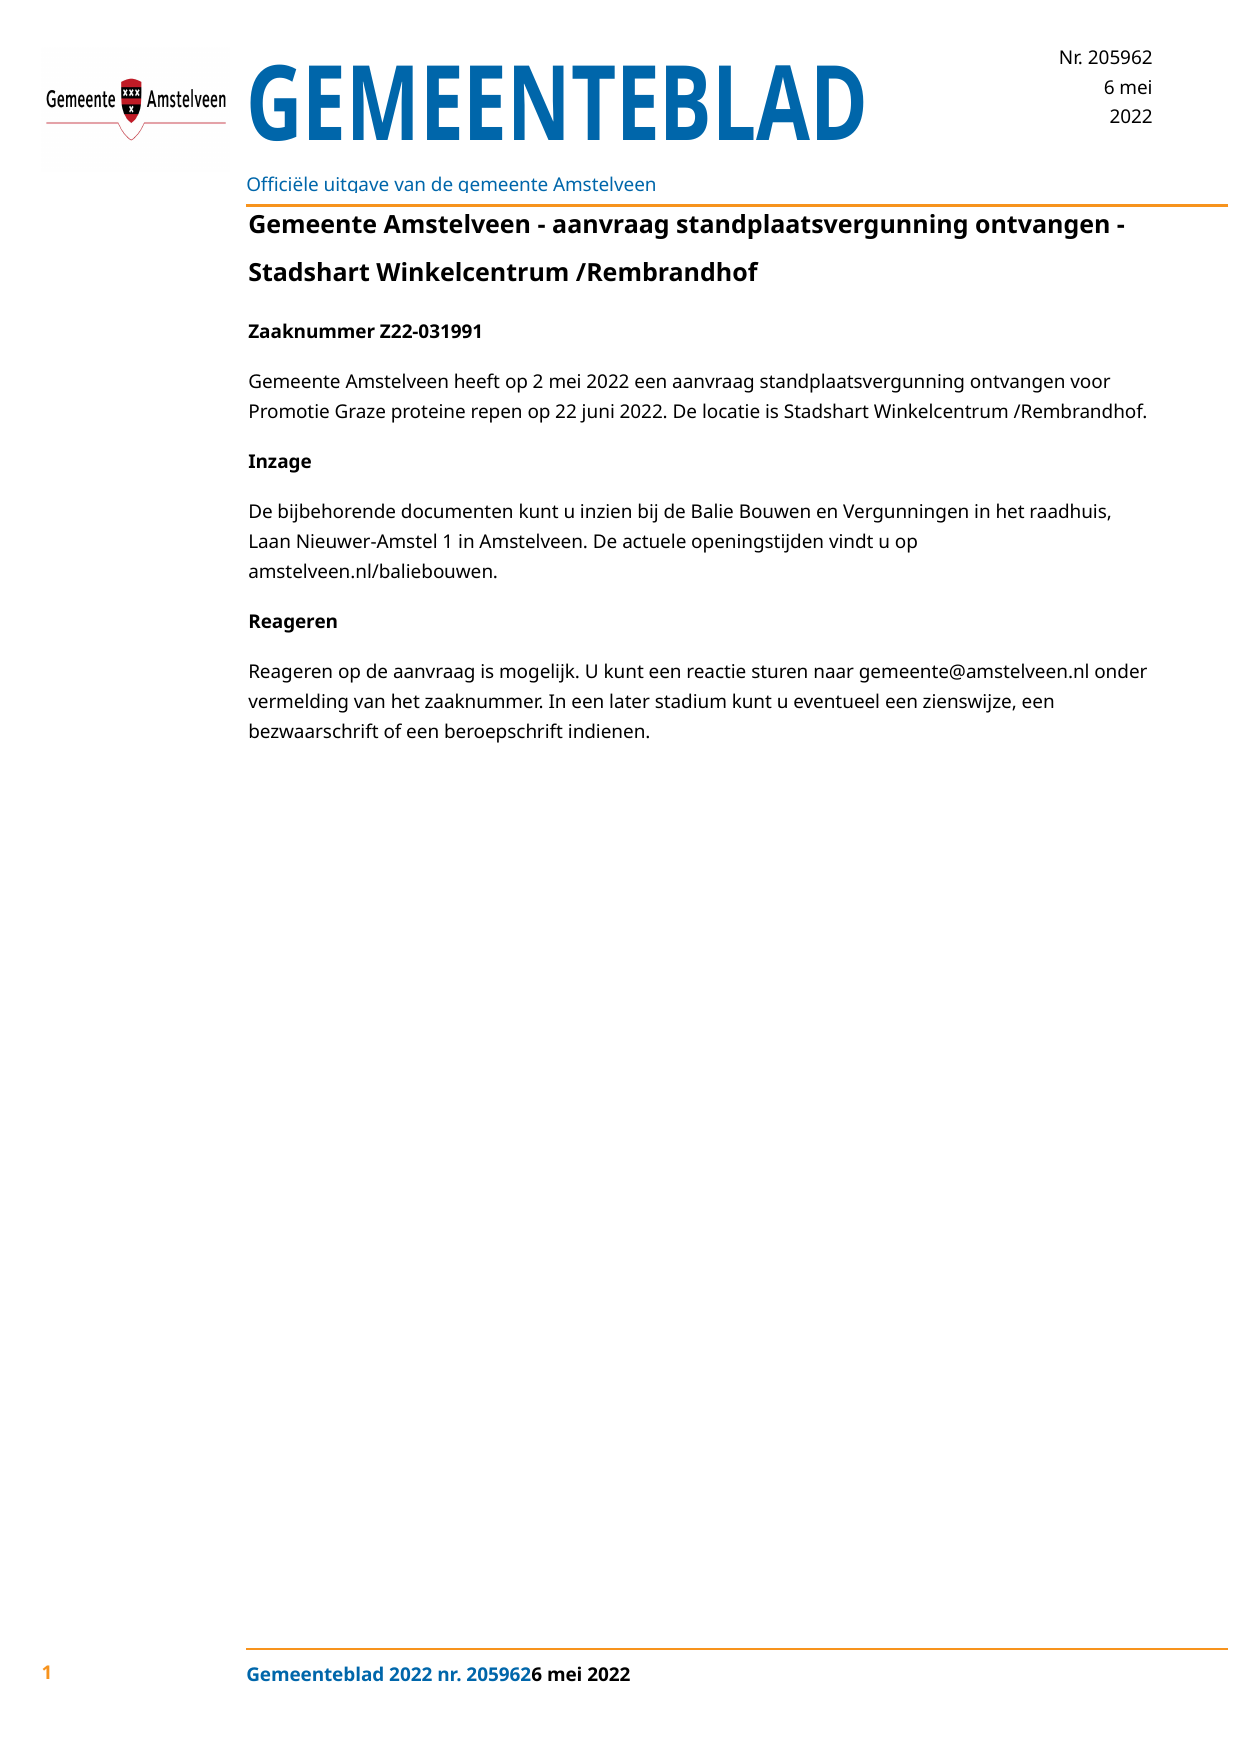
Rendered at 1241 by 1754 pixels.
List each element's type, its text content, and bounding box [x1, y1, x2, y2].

text De bijbehorende documenten kunt u inzien bij de Balie Bouwen en Vergunningen in het raadhuis, Laan Nieuwer-Amstel 1 in Amstelveen. De actuele openingstijden vindt u op amstelveen.nl/baliebouwen. [248, 499, 1152, 584]
text Reageren op de aanvraag is mogelijk. U kunt een reactie sturen naar gemeente@amstelveen.nl onder vermelding van het zaaknummer. In een later stadium kunt u eventueel een zienswijze, een bezwaarschrift of een beroepschrift indienen. [248, 659, 1152, 744]
text Zaaknummer Z22-031991 [248, 318, 1152, 344]
text Reageren [248, 608, 1152, 634]
picture [41, 47, 231, 172]
text Gemeente Amstelveen heeft op 2 mei 2022 een aanvraag standplaatsvergunning ontvangen voor Promotie Graze proteine repen op 22 juni 2022. De locatie is Stadshart Winkelcentrum /Rembrandhof. [248, 368, 1152, 424]
text Inzage [248, 448, 1152, 474]
text Gemeente Amstelveen - aanvraag standplaatsvergunning ontvangen - Stadshart Winkelcentrum /Rembrandhof [248, 207, 1152, 288]
